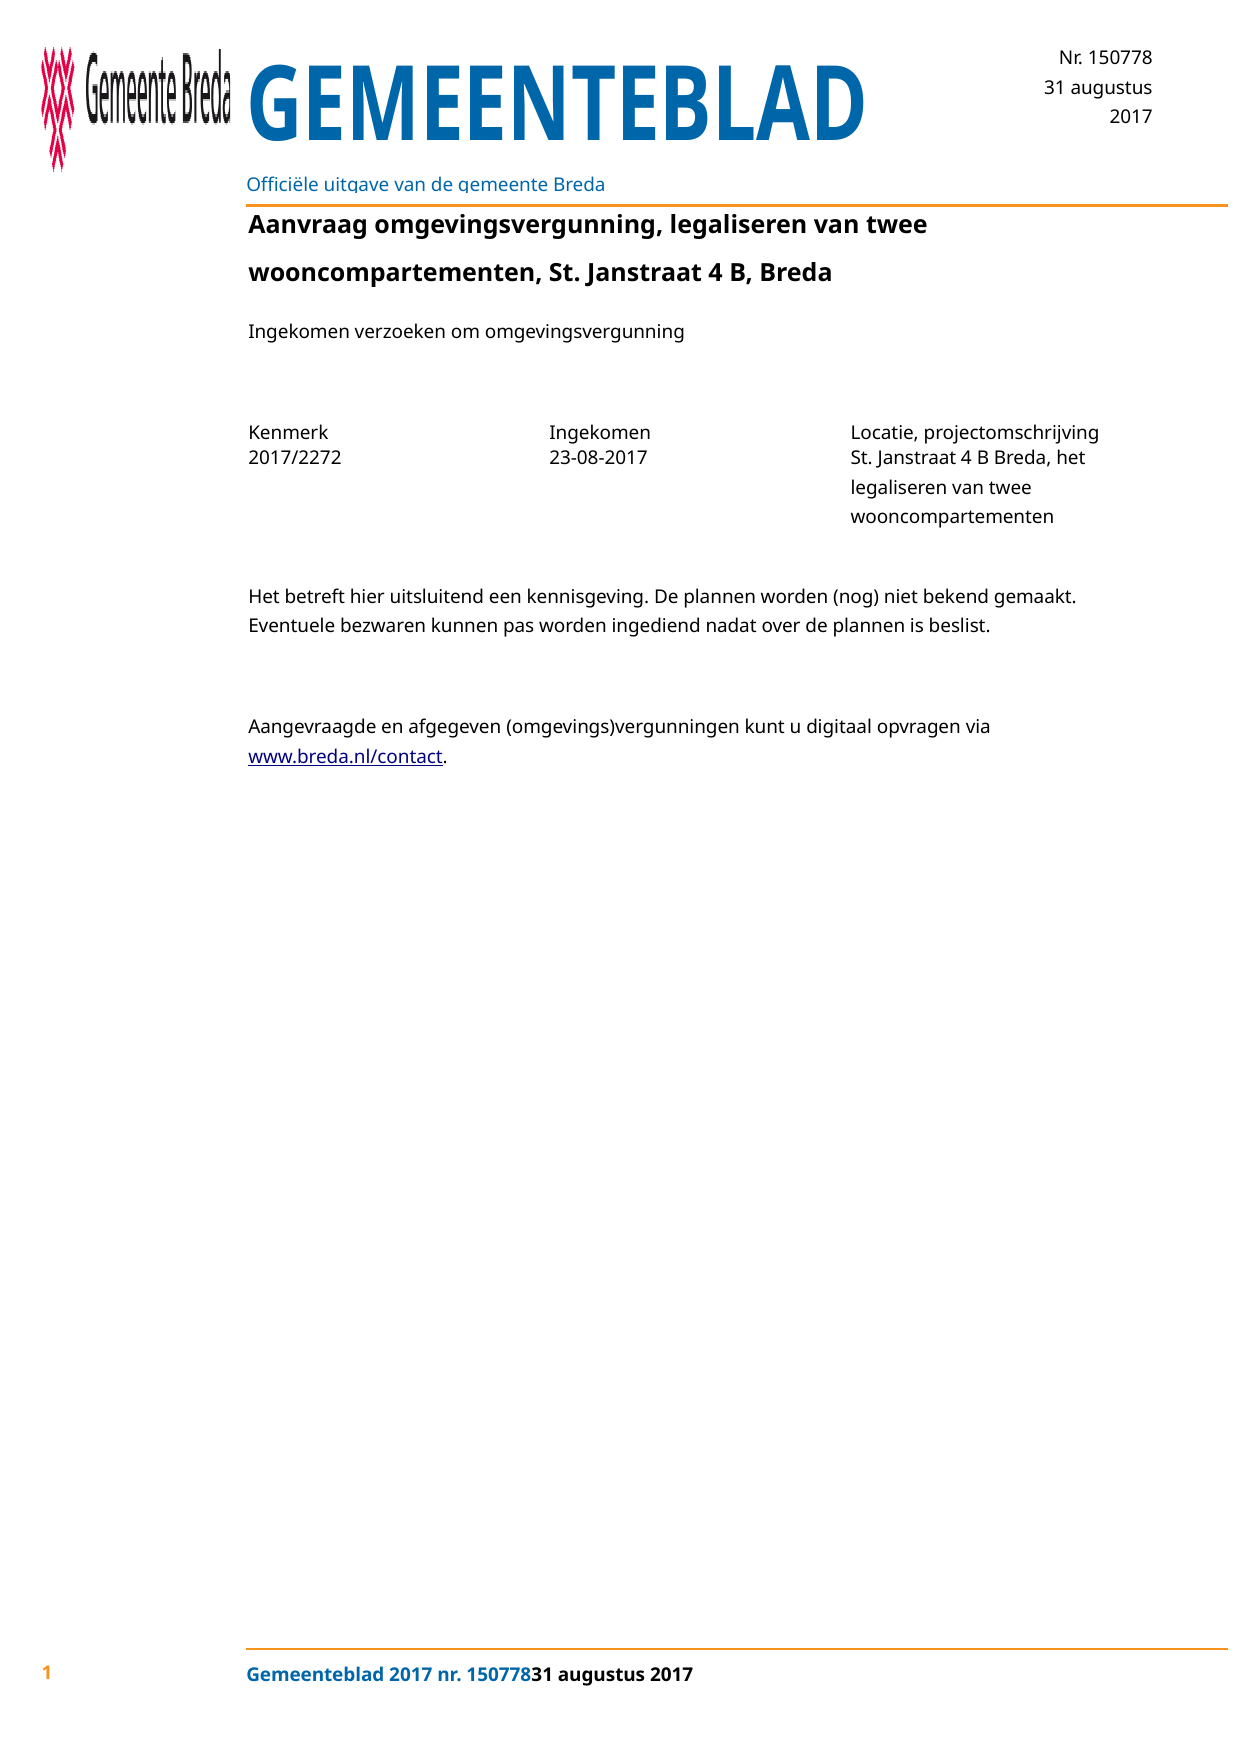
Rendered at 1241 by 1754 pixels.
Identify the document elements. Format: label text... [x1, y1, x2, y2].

table_header Ingekomen [549, 419, 850, 444]
text Aanvraag omgevingsvergunning, legaliseren van twee wooncompartementen, St. Janstraat 4 B, Breda [248, 207, 1152, 288]
table_header Locatie, projectomschrijving [850, 419, 1152, 444]
table_cell 2017/2272 [248, 445, 549, 529]
table_cell 23-08-2017 [549, 445, 850, 529]
table_header Kenmerk [248, 419, 549, 444]
text Aangevraagde en afgegeven (omgevings)vergunningen kunt u digitaal opvragen via www.breda.nl/contact. [248, 713, 1152, 769]
text Het betreft hier uitsluitend een kennisgeving. De plannen worden (nog) niet bekend gemaakt. Eventuele bezwaren kunnen pas worden ingediend nadat over de plannen is beslist. [248, 583, 1152, 638]
picture [41, 47, 231, 172]
text Ingekomen verzoeken om omgevingsvergunning [248, 318, 1152, 344]
table_cell St. Janstraat 4 B Breda, het legaliseren van twee wooncompartementen [850, 445, 1152, 529]
